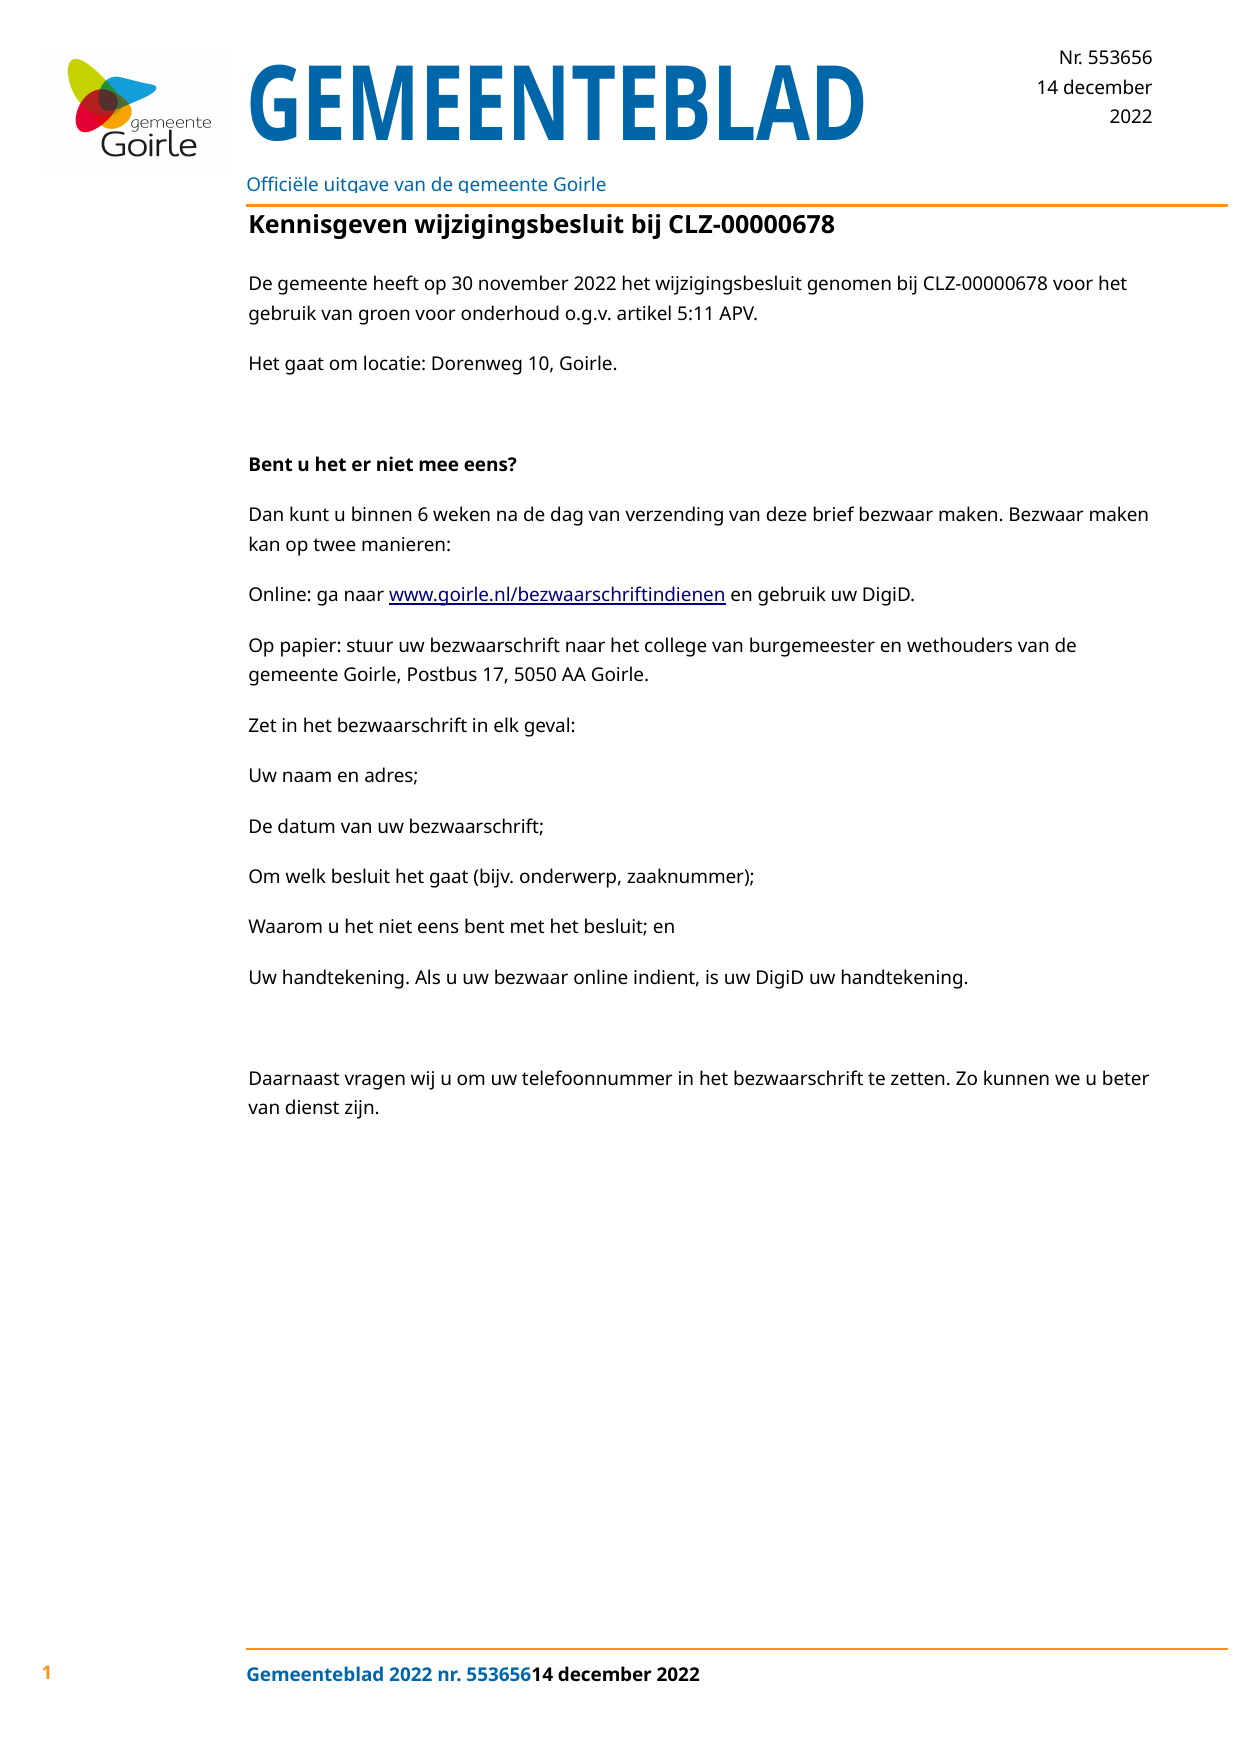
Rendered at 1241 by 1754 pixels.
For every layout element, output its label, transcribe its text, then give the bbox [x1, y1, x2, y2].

text Dan kunt u binnen 6 weken na de dag van verzending van deze brief bezwaar maken. Bezwaar maken kan op twee manieren: [248, 502, 1152, 557]
text Zet in het bezwaarschrift in elk geval: [248, 712, 1152, 738]
text Om welk besluit het gaat (bijv. onderwerp, zaaknummer); [248, 863, 1152, 889]
text Kennisgeven wijzigingsbesluit bij CLZ-00000678 [248, 207, 1152, 241]
text De datum van uw bezwaarschrift; [248, 813, 1152, 838]
text Online: ga naar www.goirle.nl/bezwaarschriftindienen en gebruik uw DigiD. [248, 582, 1152, 607]
text De gemeente heeft op 30 november 2022 het wijzigingsbesluit genomen bij CLZ-00000678 voor het gebruik van groen voor onderhoud o.g.v. artikel 5:11 APV. [248, 270, 1152, 326]
text Daarnaast vragen wij u om uw telefoonnummer in het bezwaarschrift te zetten. Zo kunnen we u beter van dienst zijn. [248, 1065, 1152, 1120]
picture [41, 47, 231, 172]
text Uw handtekening. Als u uw bezwaar online indient, is uw DigiD uw handtekening. [248, 964, 1152, 990]
text Uw naam en adres; [248, 762, 1152, 788]
text Bent u het er niet mee eens? [248, 451, 1152, 477]
text Waarom u het niet eens bent met het besluit; en [248, 914, 1152, 939]
text Op papier: stuur uw bezwaarschrift naar het college van burgemeester en wethouders van de gemeente Goirle, Postbus 17, 5050 AA Goirle. [248, 632, 1152, 687]
text Het gaat om locatie: Dorenweg 10, Goirle. [248, 350, 1152, 376]
